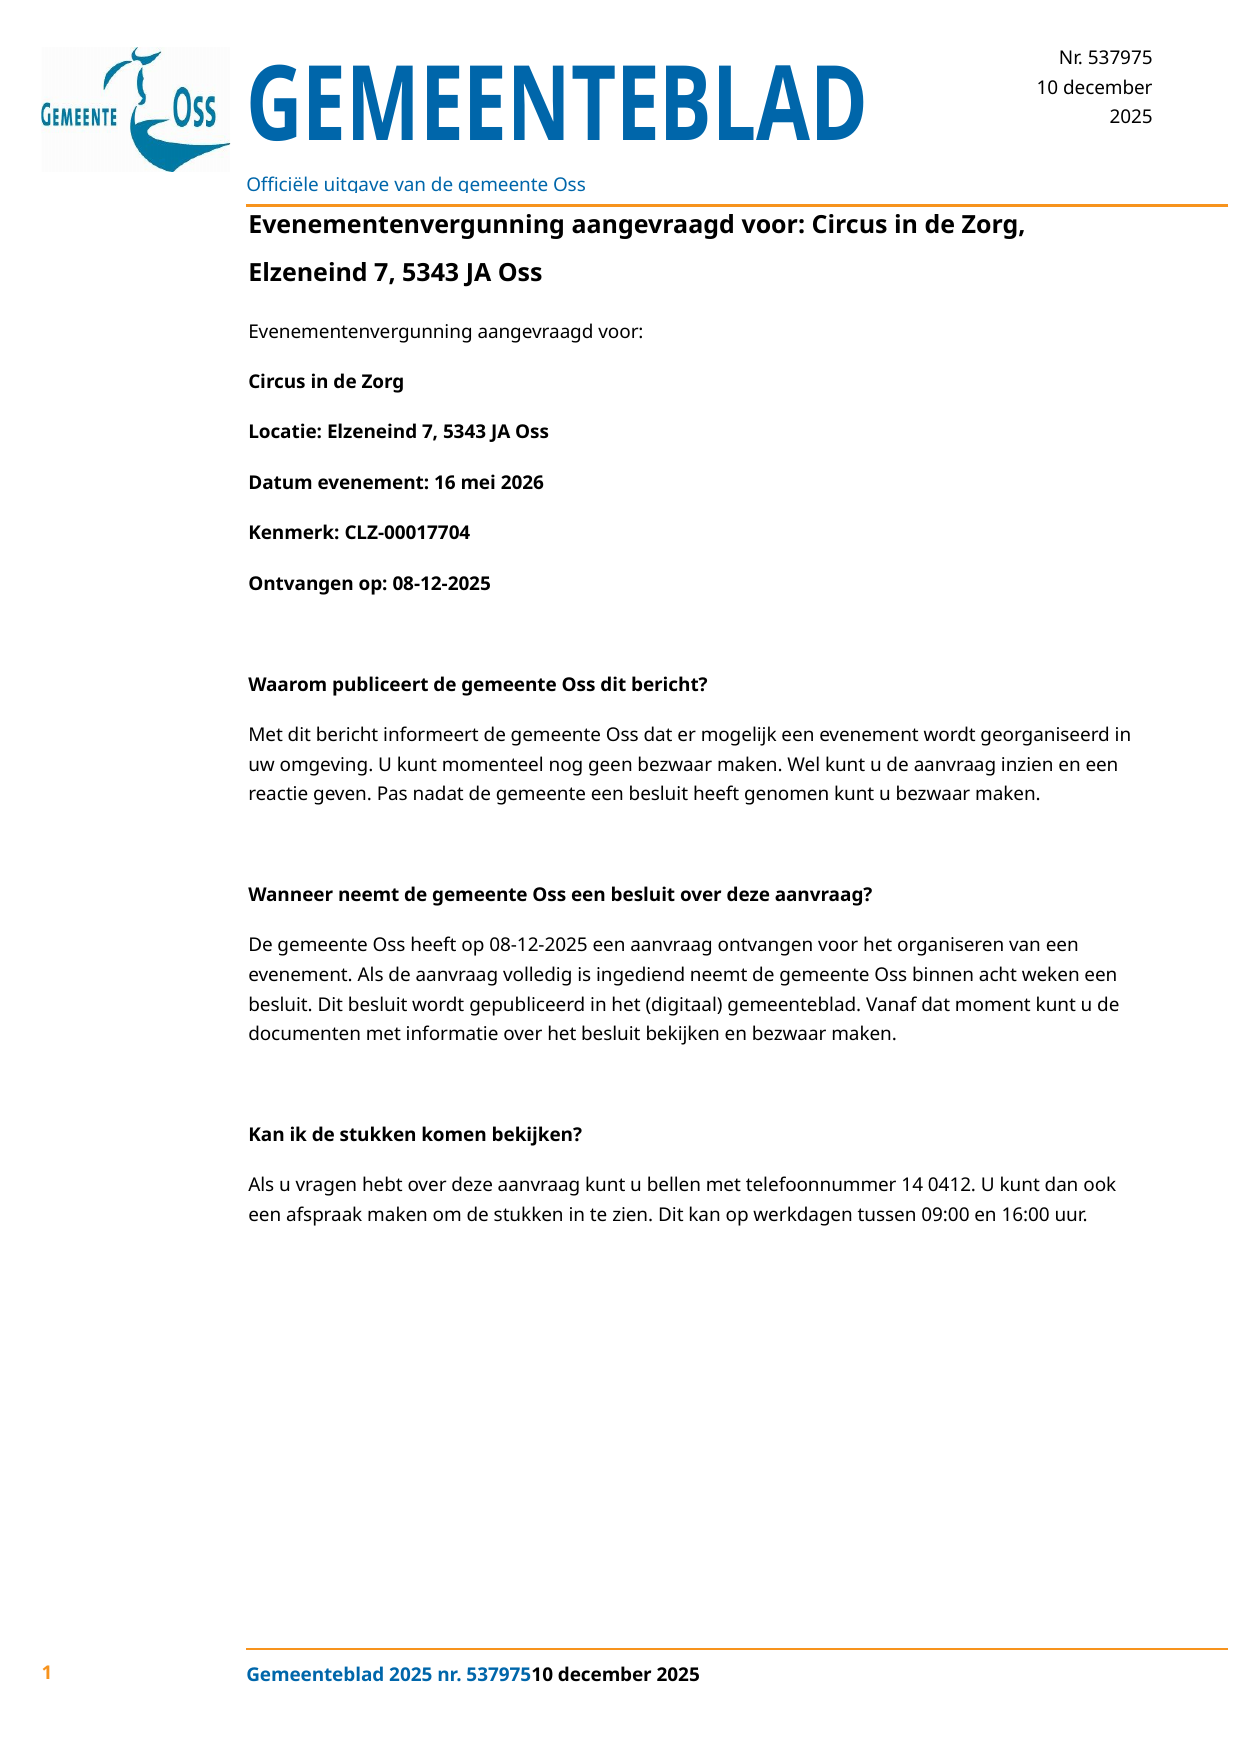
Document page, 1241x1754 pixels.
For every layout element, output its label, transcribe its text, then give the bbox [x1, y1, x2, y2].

text Evenementenvergunning aangevraagd voor: Circus in de Zorg, Elzeneind 7, 5343 JA Oss [248, 207, 1152, 288]
text Ontvangen op: 08-12-2025 [248, 570, 1152, 596]
text Kenmerk: CLZ-00017704 [248, 519, 1152, 545]
picture [41, 47, 231, 172]
text Locatie: Elzeneind 7, 5343 JA Oss [248, 419, 1152, 444]
text Datum evenement: 16 mei 2026 [248, 469, 1152, 495]
text Evenementenvergunning aangevraagd voor: [248, 318, 1152, 344]
text Circus in de Zorg [248, 368, 1152, 394]
text Waarom publiceert de gemeente Oss dit bericht? [248, 671, 1152, 697]
text Wanneer neemt de gemeente Oss een besluit over deze aanvraag? [248, 881, 1152, 907]
text Als u vragen hebt over deze aanvraag kunt u bellen met telefoonnummer 14 0412. U kunt dan ook een afspraak maken om de stukken in te zien. Dit kan op werkdagen tussen 09:00 en 16:00 uur. [248, 1172, 1152, 1227]
text Met dit bericht informeert de gemeente Oss dat er mogelijk een evenement wordt georganiseerd in uw omgeving. U kunt momenteel nog geen bezwaar maken. Wel kunt u de aanvraag inzien en een reactie geven. Pas nadat de gemeente een besluit heeft genomen kunt u bezwaar maken. [248, 721, 1152, 806]
text De gemeente Oss heeft op 08-12-2025 een aanvraag ontvangen voor het organiseren van een evenement. Als de aanvraag volledig is ingediend neemt de gemeente Oss binnen acht weken een besluit. Dit besluit wordt gepubliceerd in het (digitaal) gemeenteblad. Vanaf dat moment kunt u de documenten met informatie over het besluit bekijken en bezwaar maken. [248, 932, 1152, 1046]
text Kan ik de stukken komen bekijken? [248, 1121, 1152, 1147]
